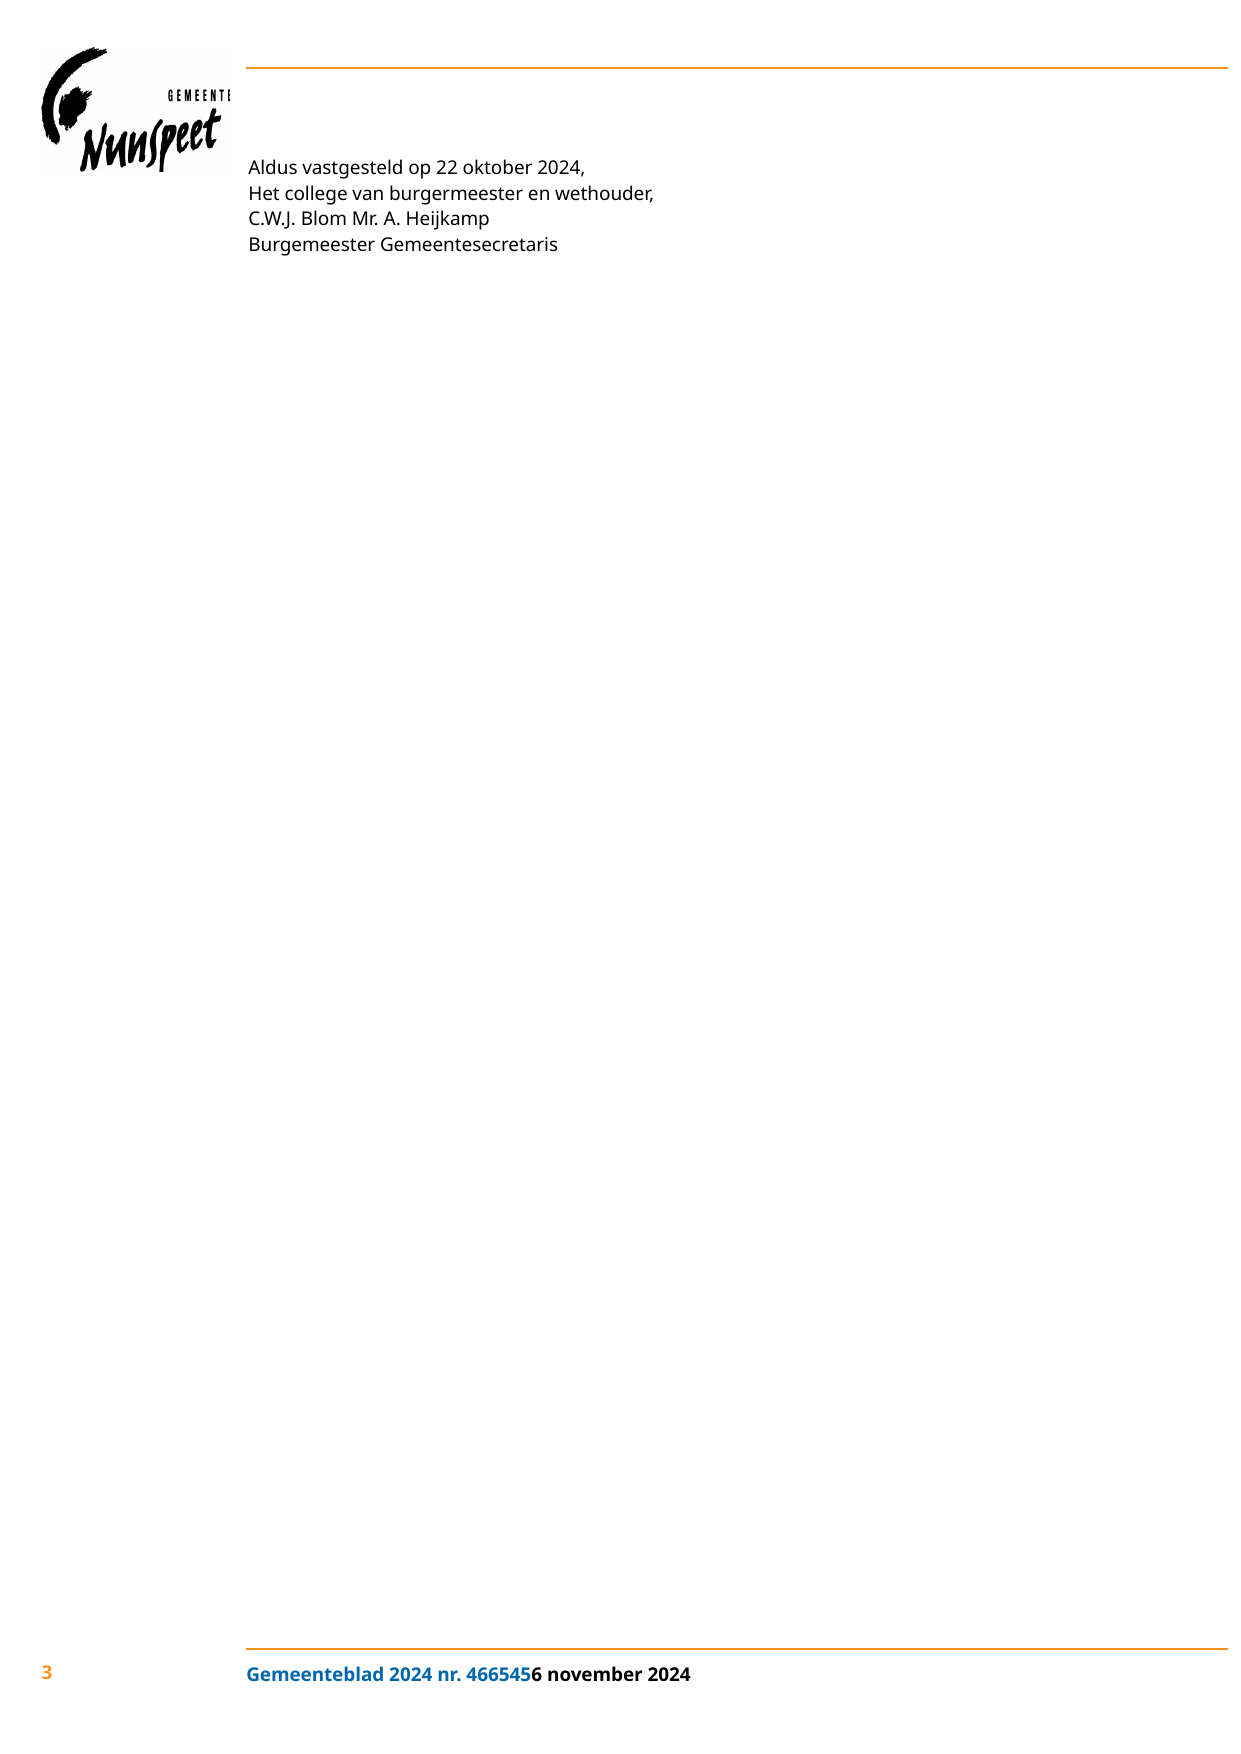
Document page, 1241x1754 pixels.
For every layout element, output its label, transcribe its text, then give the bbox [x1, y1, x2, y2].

text Het college van burgermeester en wethouder, [248, 180, 1152, 205]
text Burgemeester Gemeentesecretaris [248, 231, 1152, 257]
picture [41, 47, 231, 172]
text C.W.J. Blom Mr. A. Heijkamp [248, 205, 1152, 231]
text Aldus vastgesteld op 22 oktober 2024, [248, 154, 1152, 180]
